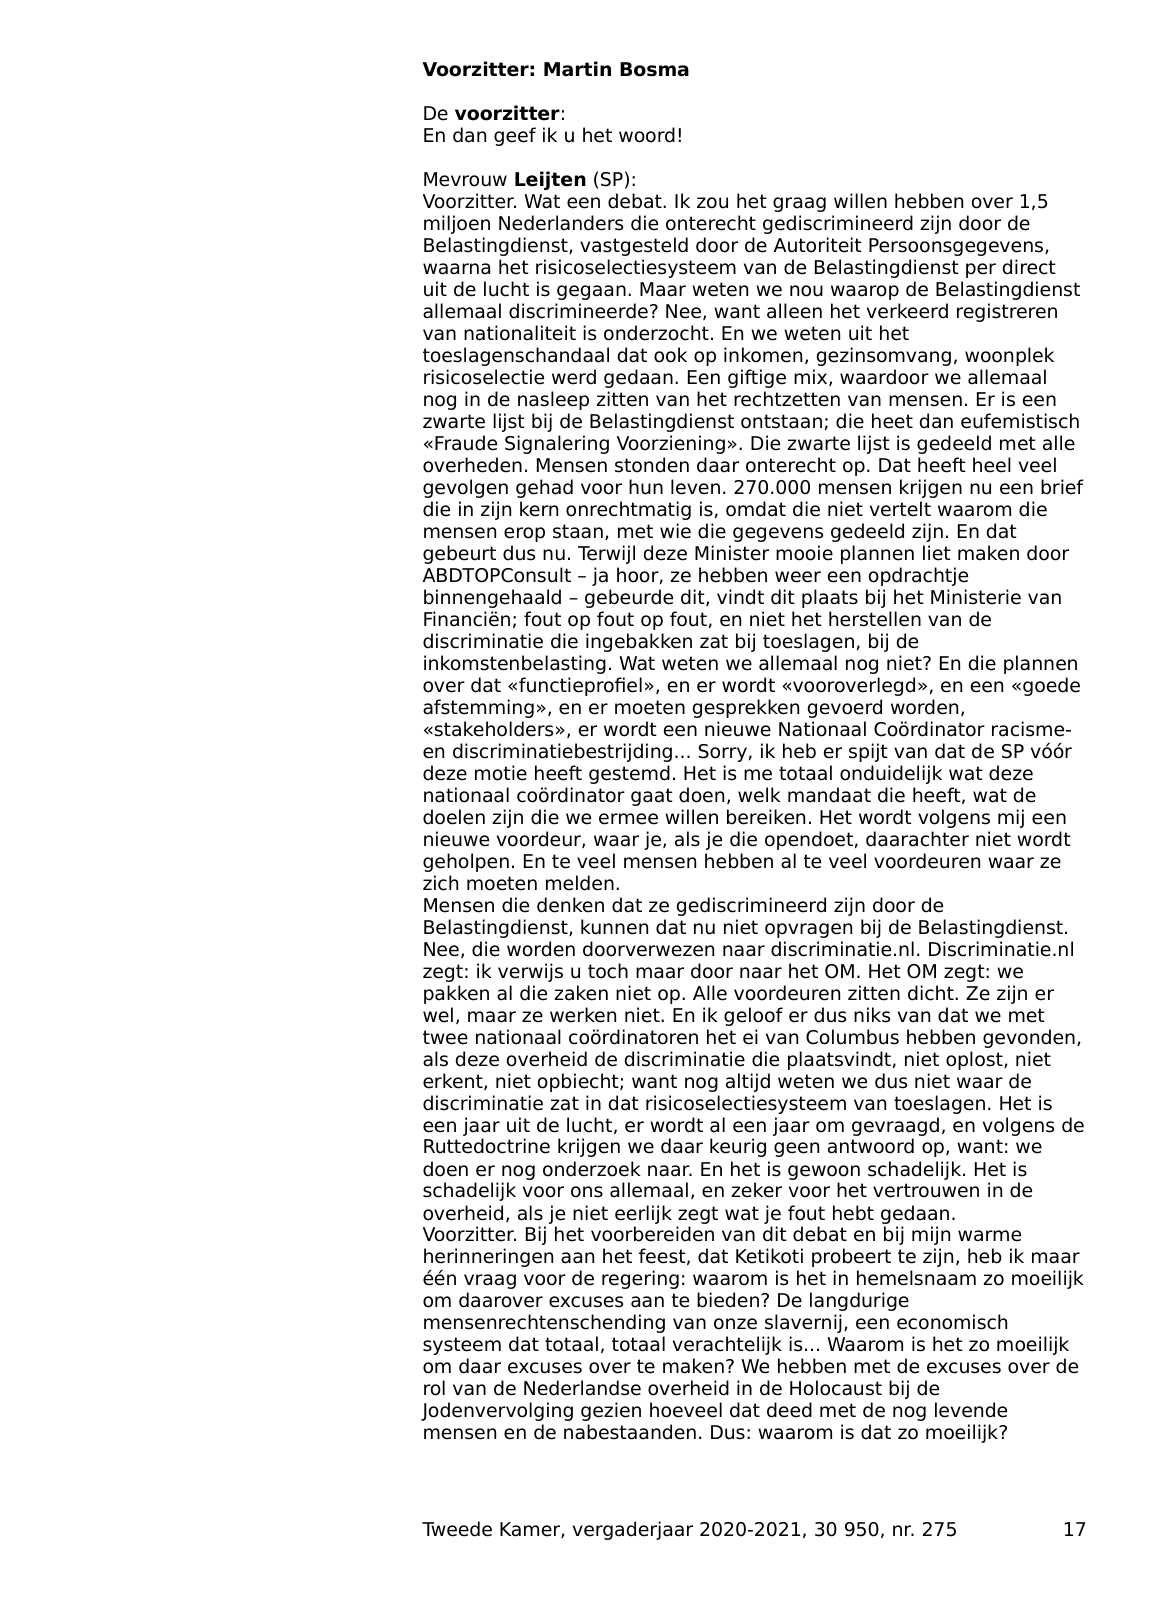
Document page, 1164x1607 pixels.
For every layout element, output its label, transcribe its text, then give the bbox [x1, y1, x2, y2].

text Mevrouw Leijten (SP): [422, 169, 1087, 191]
text Voorzitter. Bij het voorbereiden van dit debat en bij mijn warme herinneringen aan het feest, dat Ketikoti probeert te zijn, heb ik maar één vraag voor de regering: waarom is het in hemelsnaam zo moeilijk om daarover excuses aan te bieden? De langdurige mensenrechtenschending van onze slavernij, een economisch systeem dat totaal, totaal verachtelijk is... Waarom is het zo moeilijk om daar excuses over te maken? We hebben met de excuses over de rol van de Nederlandse overheid in de Holocaust bij de Jodenvervolging gezien hoeveel dat deed met de nog levende mensen en de nabestaanden. Dus: waarom is dat zo moeilijk? [422, 1224, 1087, 1444]
text En dan geef ik u het woord! [422, 125, 1087, 147]
subtitle Voorzitter: Martin Bosma [422, 59, 1087, 81]
text Mensen die denken dat ze gediscrimineerd zijn door de Belastingdienst, kunnen dat nu niet opvragen bij de Belastingdienst. Nee, die worden doorverwezen naar discriminatie.nl. Discriminatie.nl zegt: ik verwijs u toch maar door naar het OM. Het OM zegt: we pakken al die zaken niet op. Alle voordeuren zitten dicht. Ze zijn er wel, maar ze werken niet. En ik geloof er dus niks van dat we met twee nationaal coördinatoren het ei van Columbus hebben gevonden, als deze overheid de discriminatie die plaatsvindt, niet oplost, niet erkent, niet opbiecht; want nog altijd weten we dus niet waar de discriminatie zat in dat risicoselectiesysteem van toeslagen. Het is een jaar uit de lucht, er wordt al een jaar om gevraagd, en volgens de Ruttedoctrine krijgen we daar keurig geen antwoord op, want: we doen er nog onderzoek naar. En het is gewoon schadelijk. Het is schadelijk voor ons allemaal, en zeker voor het vertrouwen in de overheid, als je niet eerlijk zegt wat je fout hebt gedaan. [422, 895, 1087, 1224]
text De voorzitter: [422, 103, 1087, 125]
text Voorzitter. Wat een debat. Ik zou het graag willen hebben over 1,5 miljoen Nederlanders die onterecht gediscrimineerd zijn door de Belastingdienst, vastgesteld door de Autoriteit Persoonsgegevens, waarna het risicoselectiesysteem van de Belastingdienst per direct uit de lucht is gegaan. Maar weten we nou waarop de Belastingdienst allemaal discrimineerde? Nee, want alleen het verkeerd registreren van nationaliteit is onderzocht. En we weten uit het toeslagenschandaal dat ook op inkomen, gezinsomvang, woonplek risicoselectie werd gedaan. Een giftige mix, waardoor we allemaal nog in de nasleep zitten van het rechtzetten van mensen. Er is een zwarte lijst bij de Belastingdienst ontstaan; die heet dan eufemistisch «Fraude Signalering Voorziening». Die zwarte lijst is gedeeld met alle overheden. Mensen stonden daar onterecht op. Dat heeft heel veel gevolgen gehad voor hun leven. 270.000 mensen krijgen nu een brief die in zijn kern onrechtmatig is, omdat die niet vertelt waarom die mensen erop staan, met wie die gegevens gedeeld zijn. En dat gebeurt dus nu. Terwijl deze Minister mooie plannen liet maken door ABDTOPConsult – ja hoor, ze hebben weer een opdrachtje binnengehaald – gebeurde dit, vindt dit plaats bij het Ministerie van Financiën; fout op fout op fout, en niet het herstellen van de discriminatie die ingebakken zat bij toeslagen, bij de inkomstenbelasting. Wat weten we allemaal nog niet? En die plannen over dat «functieprofiel», en er wordt «vooroverlegd», en een «goede afstemming», en er moeten gesprekken gevoerd worden, «stakeholders», er wordt een nieuwe Nationaal Coördinator racisme- en discriminatiebestrijding... Sorry, ik heb er spijt van dat de SP vóór deze motie heeft gestemd. Het is me totaal onduidelijk wat deze nationaal coördinator gaat doen, welk mandaat die heeft, wat de doelen zijn die we ermee willen bereiken. Het wordt volgens mij een nieuwe voordeur, waar je, als je die opendoet, daarachter niet wordt geholpen. En te veel mensen hebben al te veel voordeuren waar ze zich moeten melden. [422, 191, 1087, 895]
